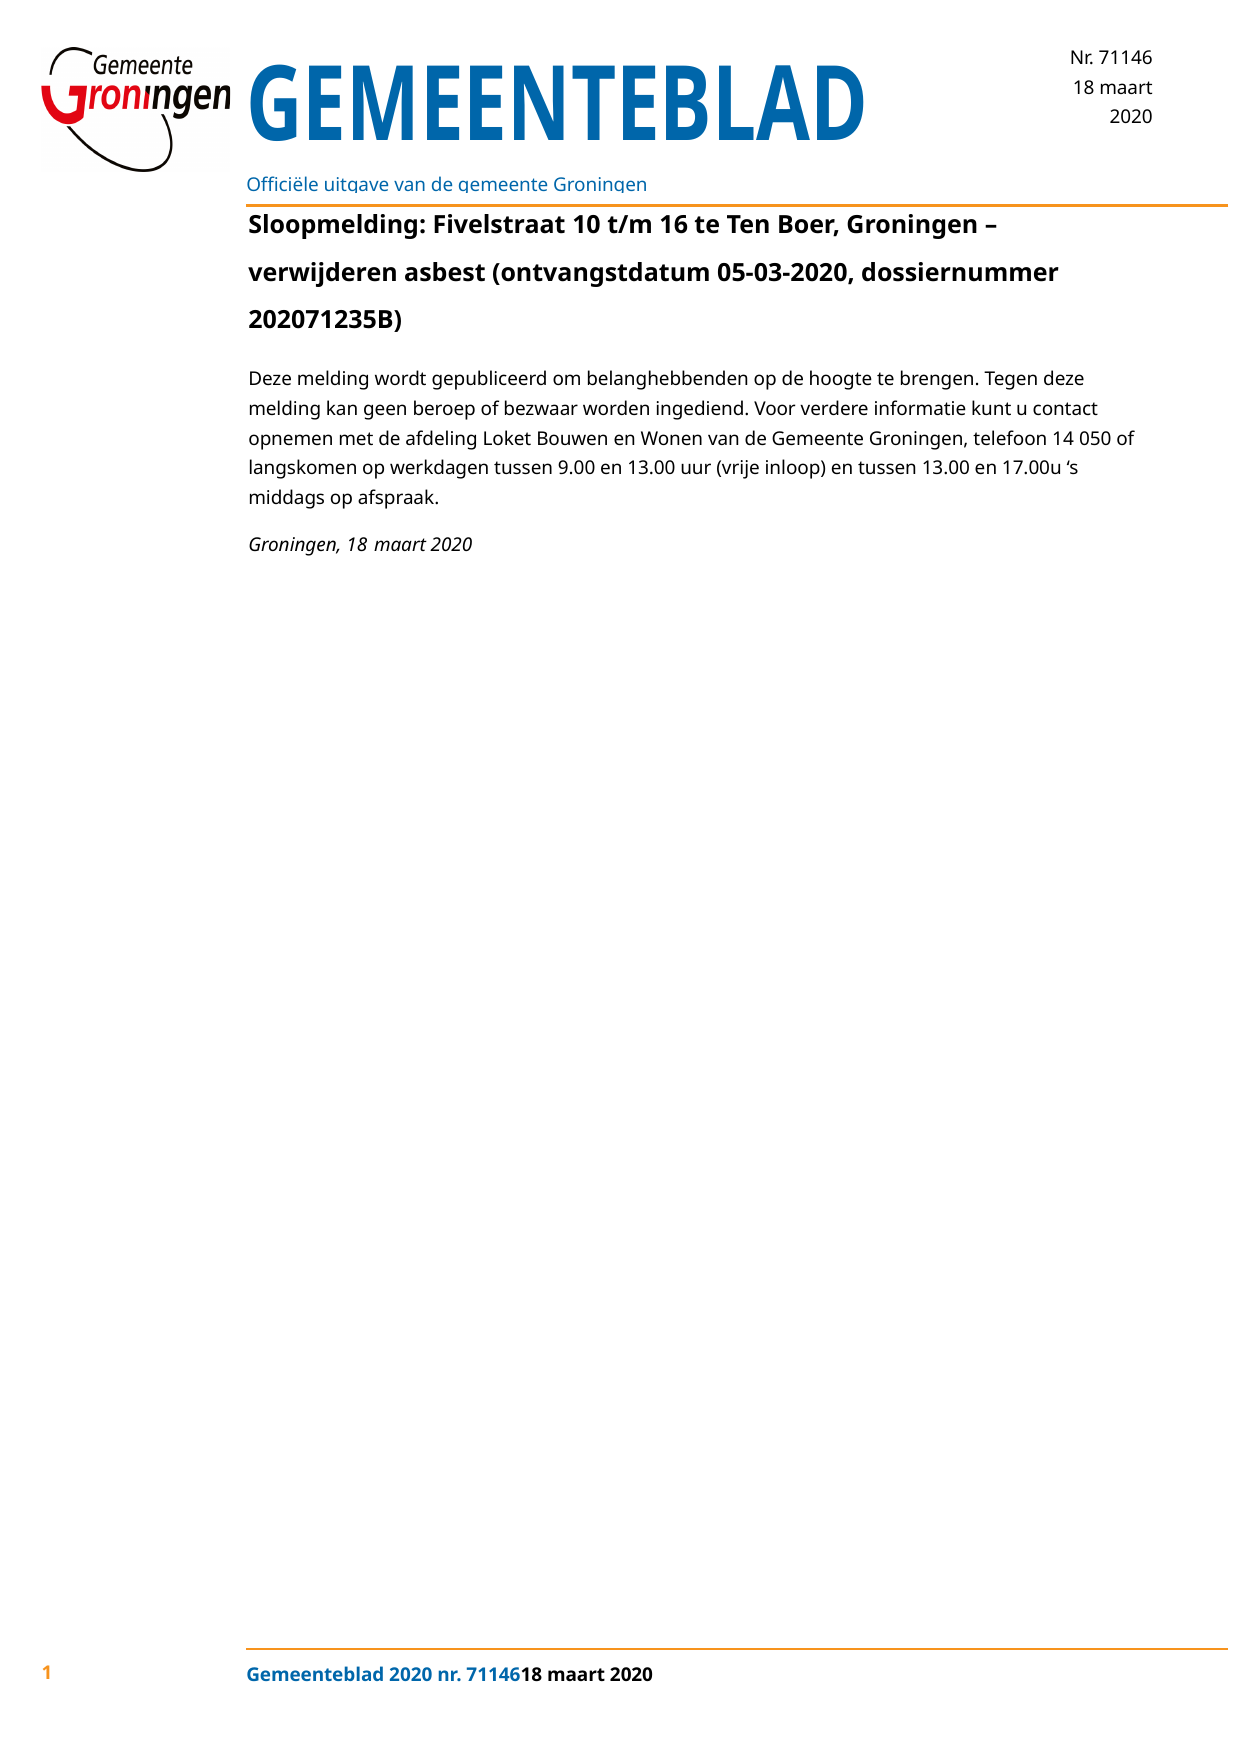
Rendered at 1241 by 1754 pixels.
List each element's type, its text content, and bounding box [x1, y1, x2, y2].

text Groningen, 18 maart 2020 [248, 532, 1152, 557]
picture [41, 47, 231, 172]
text Deze melding wordt gepubliceerd om belanghebbenden op de hoogte te brengen. Tegen deze melding kan geen beroep of bezwaar worden ingediend. Voor verdere informatie kunt u contact opnemen met de afdeling Loket Bouwen en Wonen van de Gemeente Groningen, telefoon 14 050 of langskomen op werkdagen tussen 9.00 en 13.00 uur (vrije inloop) en tussen 13.00 en 17.00u ‘s middags op afspraak. [248, 366, 1152, 509]
text Sloopmelding: Fivelstraat 10 t/m 16 te Ten Boer, Groningen – verwijderen asbest (ontvangstdatum 05-03-2020, dossiernummer 202071235B) [248, 207, 1152, 336]
